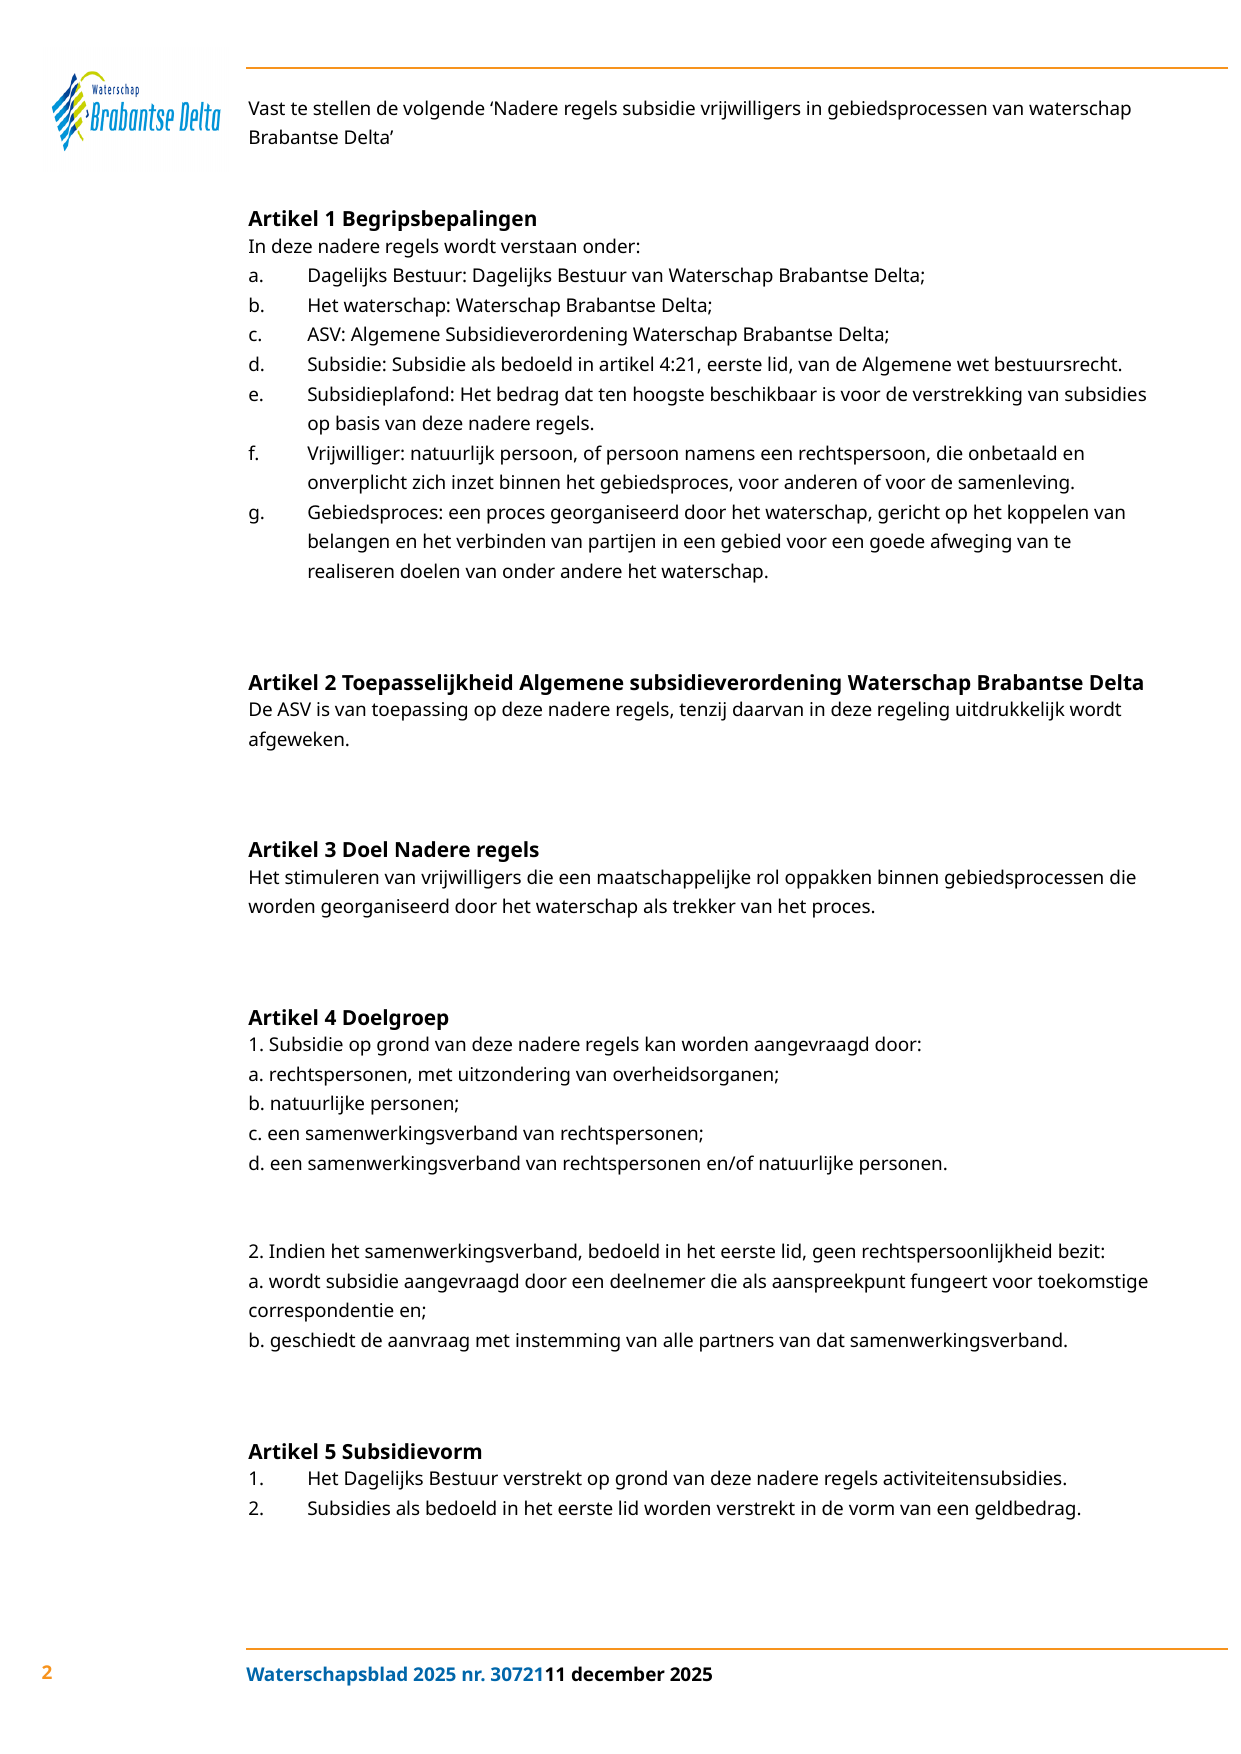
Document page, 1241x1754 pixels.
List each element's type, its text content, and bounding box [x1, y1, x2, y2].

text Artikel 4 Doelgroep [248, 1003, 1152, 1031]
list Vrijwilliger: natuurlijk persoon, of persoon namens een rechtspersoon, die onbetaald en onverplicht zich inzet binnen het gebiedsproces, voor anderen of voor de samenleving. [248, 440, 1152, 495]
list ASV: Algemene Subsidieverordening Waterschap Brabantse Delta; [248, 322, 1152, 347]
list Het Dagelijks Bestuur verstrekt op grond van deze nadere regels activiteitensubsidies. [248, 1465, 1152, 1491]
text 2. Indien het samenwerkingsverband, bedoeld in het eerste lid, geen rechtspersoonlijkheid bezit: [248, 1238, 1152, 1264]
text Artikel 2 Toepasselijkheid Algemene subsidieverordening Waterschap Brabantse Delta [248, 668, 1152, 696]
text 1. Subsidie op grond van deze nadere regels kan worden aangevraagd door: [248, 1031, 1152, 1057]
text De ASV is van toepassing op deze nadere regels, tenzij daarvan in deze regeling uitdrukkelijk wordt afgeweken. [248, 696, 1152, 752]
text a. rechtspersonen, met uitzondering van overheidsorganen; [248, 1061, 1152, 1087]
text Artikel 1 Begripsbepalingen [248, 204, 1152, 233]
list Dagelijks Bestuur: Dagelijks Bestuur van Waterschap Brabantse Delta; [248, 262, 1152, 288]
text Vast te stellen de volgende ‘Nadere regels subsidie vrijwilligers in gebiedsprocessen van waterschap Brabantse Delta’ [248, 95, 1152, 150]
text Artikel 3 Doel Nadere regels [248, 835, 1152, 864]
picture [41, 47, 231, 172]
list Het waterschap: Waterschap Brabantse Delta; [248, 292, 1152, 318]
list Subsidieplafond: Het bedrag dat ten hoogste beschikbaar is voor de verstrekking van subsidies op basis van deze nadere regels. [248, 381, 1152, 436]
text c. een samenwerkingsverband van rechtspersonen; [248, 1120, 1152, 1146]
text In deze nadere regels wordt verstaan onder: [248, 233, 1152, 258]
text Het stimuleren van vrijwilligers die een maatschappelijke rol oppakken binnen gebiedsprocessen die worden georganiseerd door het waterschap als trekker van het proces. [248, 864, 1152, 919]
text Artikel 5 Subsidievorm [248, 1437, 1152, 1465]
list Subsidie: Subsidie als bedoeld in artikel 4:21, eerste lid, van de Algemene wet bestuursrecht. [248, 351, 1152, 377]
list Gebiedsproces: een proces georganiseerd door het waterschap, gericht op het koppelen van belangen en het verbinden van partijen in een gebied voor een goede afweging van te realiseren doelen van onder andere het waterschap. [248, 499, 1152, 584]
text d. een samenwerkingsverband van rechtspersonen en/of natuurlijke personen. [248, 1150, 1152, 1176]
text b. geschiedt de aanvraag met instemming van alle partners van dat samenwerkingsverband. [248, 1327, 1152, 1353]
text a. wordt subsidie aangevraagd door een deelnemer die als aanspreekpunt fungeert voor toekomstige correspondentie en; [248, 1268, 1152, 1323]
text b. natuurlijke personen; [248, 1091, 1152, 1116]
list Subsidies als bedoeld in het eerste lid worden verstrekt in de vorm van een geldbedrag. [248, 1495, 1152, 1521]
